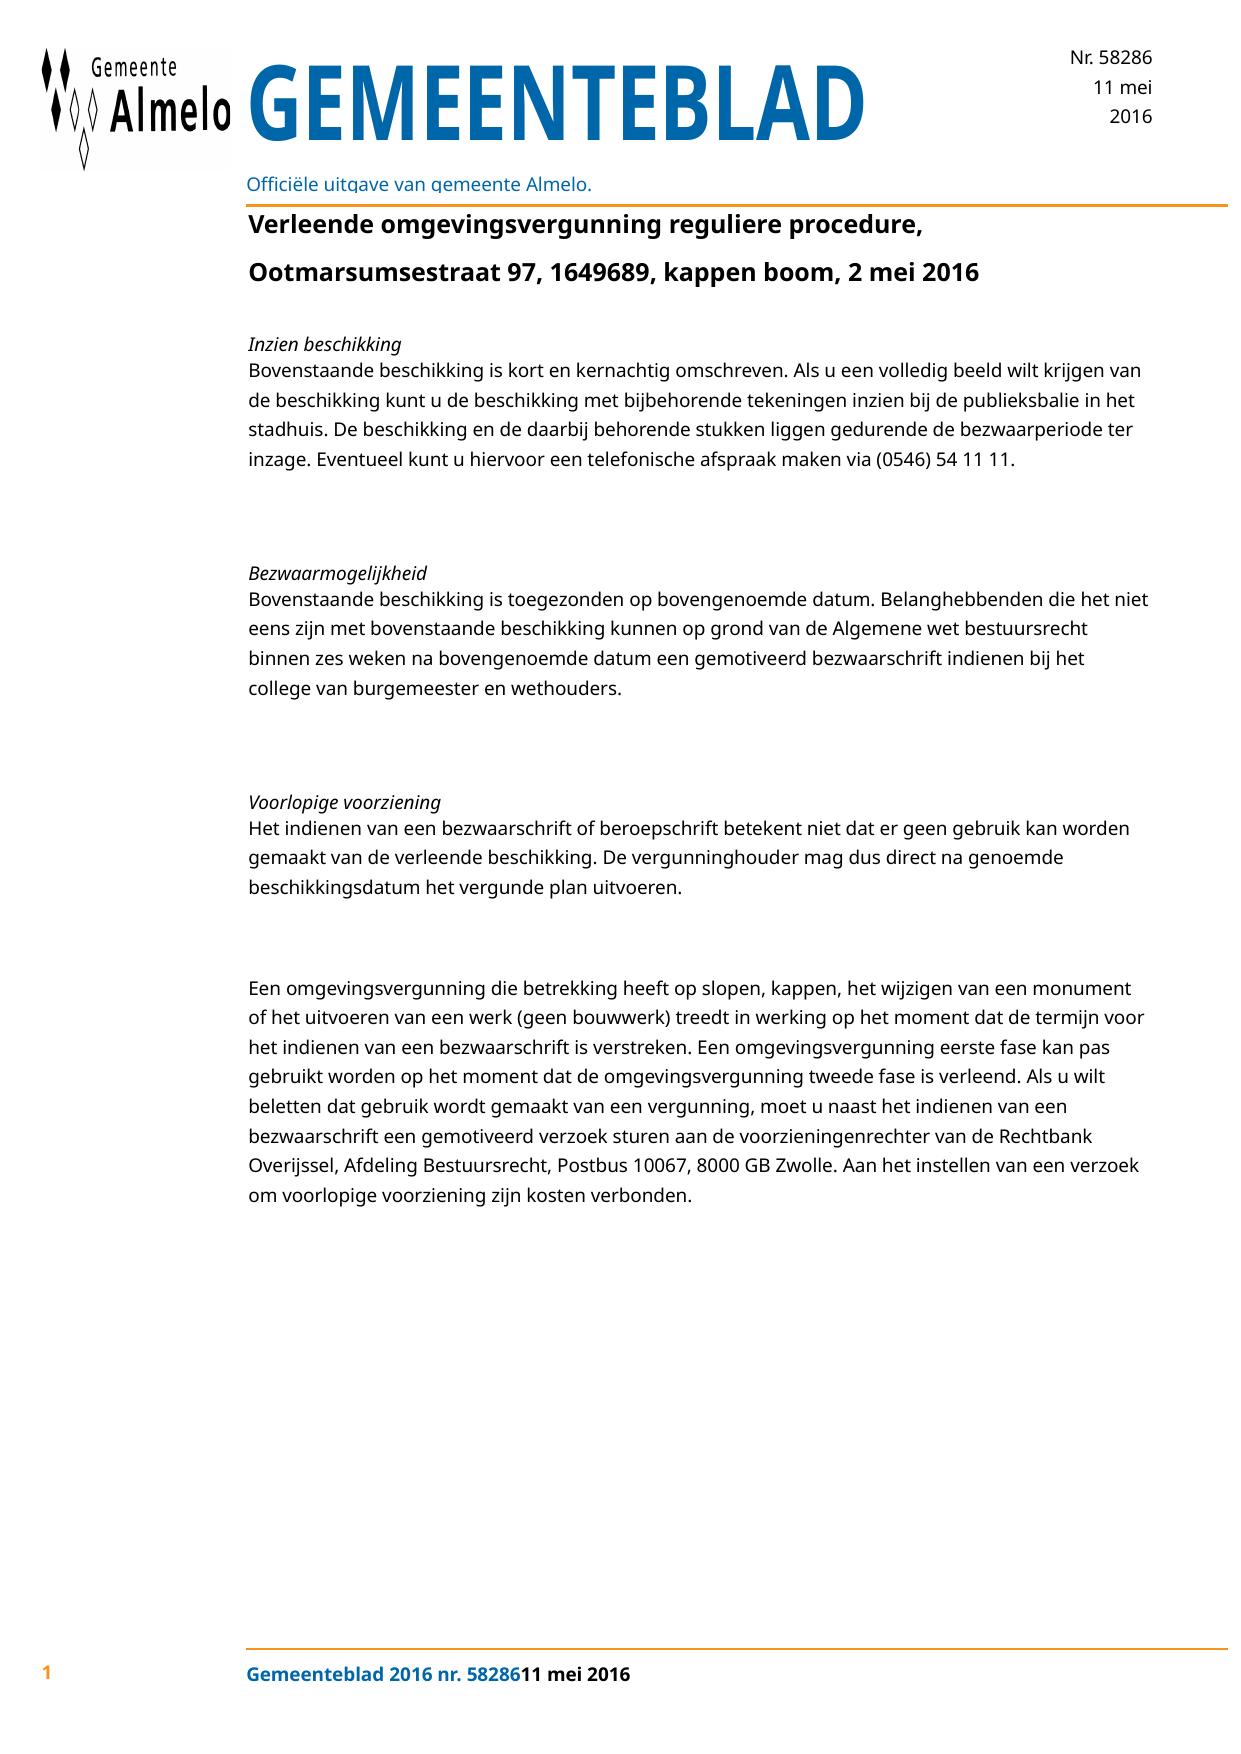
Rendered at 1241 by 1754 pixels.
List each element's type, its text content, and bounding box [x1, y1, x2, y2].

text Het indienen van een bezwaarschrift of beroepschrift betekent niet dat er geen gebruik kan worden gemaakt van de verleende beschikking. De vergunninghouder mag dus direct na genoemde beschikkingsdatum het vergunde plan uitvoeren. [248, 815, 1152, 900]
text Bovenstaande beschikking is toegezonden op bovengenoemde datum. Belanghebbenden die het niet eens zijn met bovenstaande beschikking kunnen op grond van de Algemene wet bestuursrecht binnen zes weken na bovengenoemde datum een gemotiveerd bezwaarschrift indienen bij het college van burgemeester en wethouders. [248, 586, 1152, 701]
text Bovenstaande beschikking is kort en kernachtig omschreven. Als u een volledig beeld wilt krijgen van de beschikking kunt u de beschikking met bijbehorende tekeningen inzien bij de publieksbalie in het stadhuis. De beschikking en de daarbij behorende stukken liggen gedurende de bezwaarperiode ter inzage. Eventueel kunt u hiervoor een telefonische afspraak maken via (0546) 54 11 11. [248, 357, 1152, 472]
text Voorlopige voorziening [248, 789, 1152, 815]
text Inzien beschikking [248, 331, 1152, 357]
text Een omgevingsvergunning die betrekking heeft op slopen, kappen, het wijzigen van een monument of het uitvoeren van een werk (geen bouwwerk) treedt in werking op het moment dat de termijn voor het indienen van een bezwaarschrift is verstreken. Een omgevingsvergunning eerste fase kan pas gebruikt worden op het moment dat de omgevingsvergunning tweede fase is verleend. Als u wilt beletten dat gebruik wordt gemaakt van een vergunning, moet u naast het indienen van een bezwaarschrift een gemotiveerd verzoek sturen aan de voorzieningenrechter van de Rechtbank Overijssel, Afdeling Bestuursrecht, Postbus 10067, 8000 GB Zwolle. Aan het instellen van een verzoek om voorlopige voorziening zijn kosten verbonden. [248, 975, 1152, 1208]
picture [41, 47, 231, 172]
text Verleende omgevingsvergunning reguliere procedure, Ootmarsumsestraat 97, 1649689, kappen boom, 2 mei 2016 [248, 207, 1152, 288]
text Bezwaarmogelijkheid [248, 560, 1152, 586]
